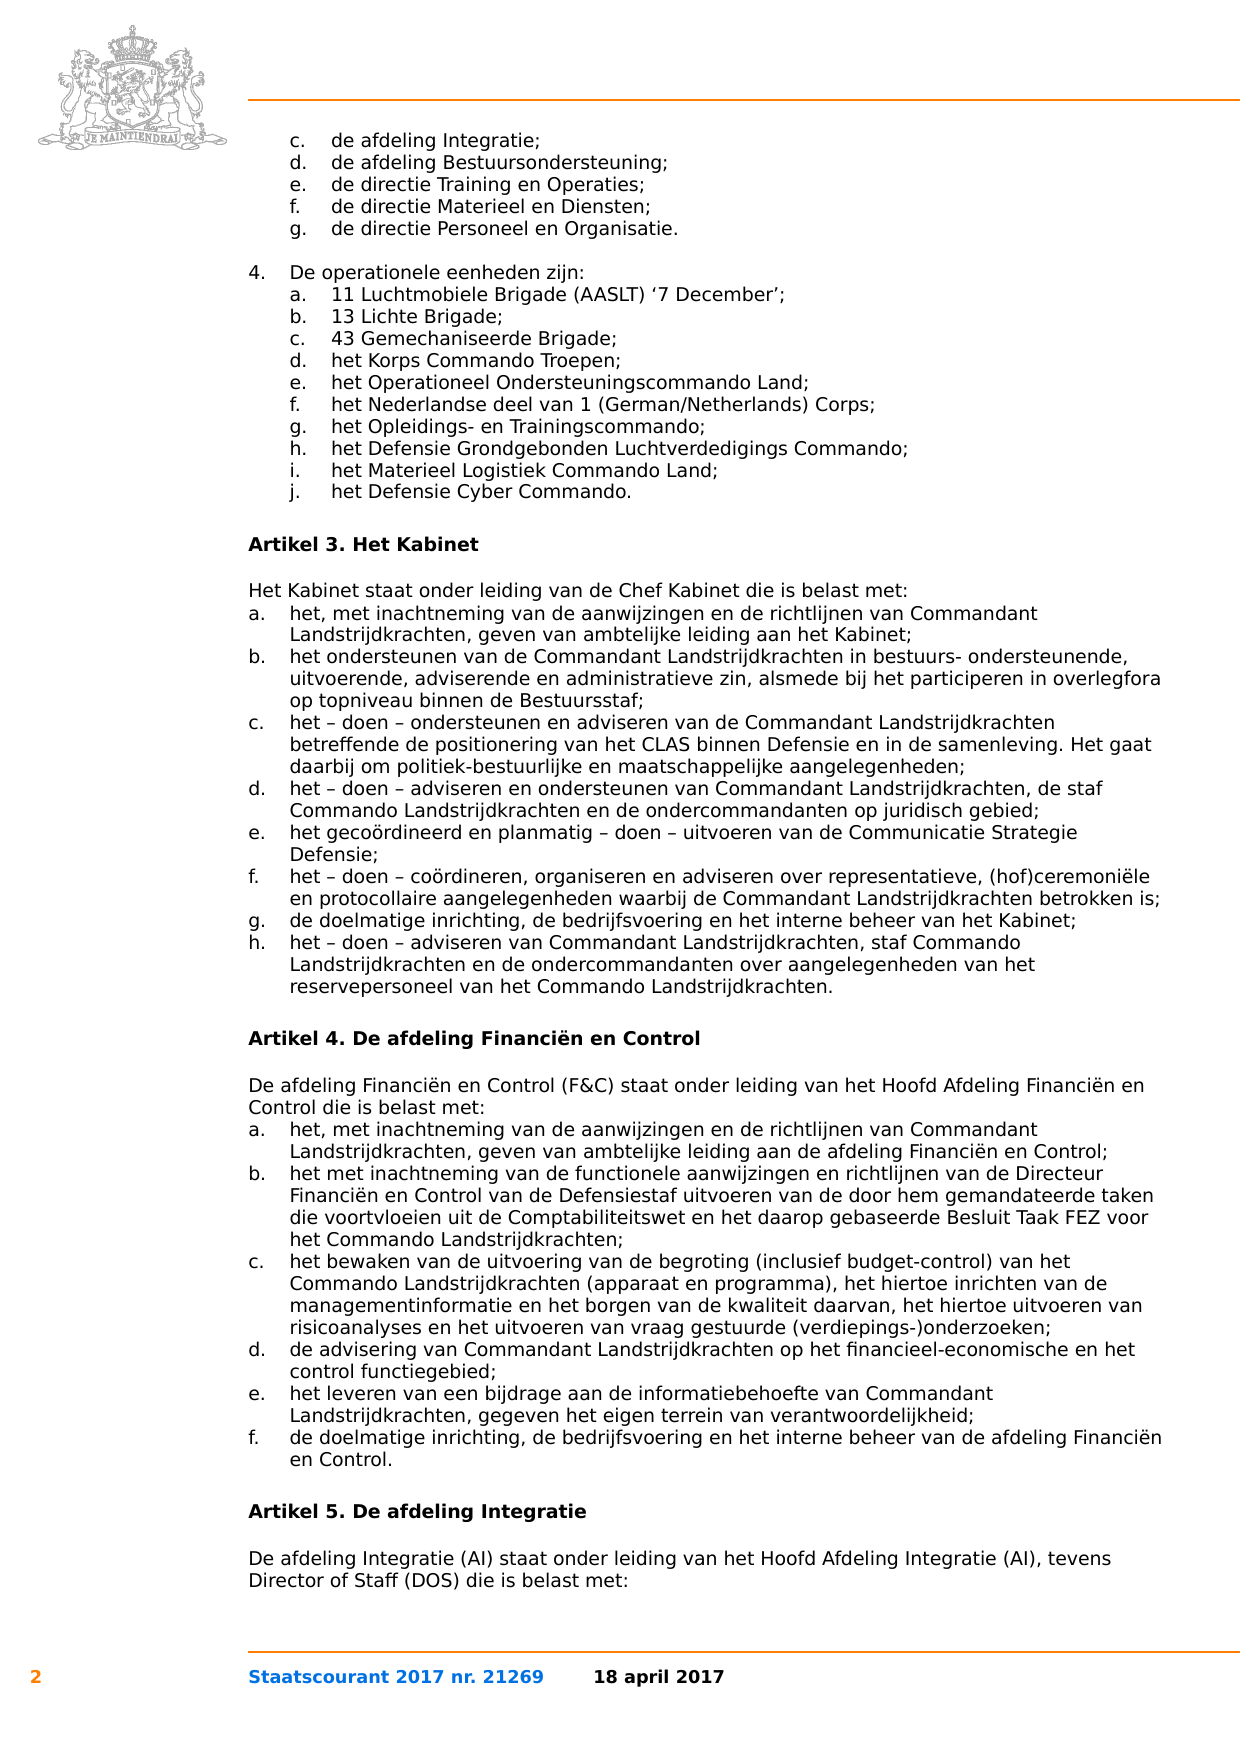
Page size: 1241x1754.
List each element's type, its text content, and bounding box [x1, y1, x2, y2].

text b. het ondersteunen van de Commandant Landstrijdkrachten in bestuurs- ondersteunende, uitvoerende, adviserende en administratieve zin, alsmede bij het participeren in overlegfora op topniveau binnen de Bestuursstaf; [248, 646, 1163, 712]
text b. het met inachtneming van de functionele aanwijzingen en richtlijnen van de Directeur Financiën en Control van de Defensiestaf uitvoeren van de door hem gemandateerde taken die voortvloeien uit de Comptabiliteitswet en het daarop gebaseerde Besluit Taak FEZ voor het Commando Landstrijdkrachten; [248, 1163, 1163, 1251]
text Het Kabinet staat onder leiding van de Chef Kabinet die is belast met: [248, 580, 1163, 602]
text b. 13 Lichte Brigade; [289, 306, 1163, 328]
text c. 43 Gemechaniseerde Brigade; [289, 328, 1163, 349]
text d. de afdeling Bestuursondersteuning; [289, 152, 1163, 174]
subtitle Artikel 5. De afdeling Integratie [248, 1501, 1163, 1523]
subtitle Artikel 4. De afdeling Financiën en Control [248, 1028, 1163, 1050]
text De afdeling Integratie (AI) staat onder leiding van het Hoofd Afdeling Integratie (AI), tevens Director of Staff (DOS) die is belast met: [248, 1548, 1163, 1592]
text c. de afdeling Integratie; [289, 130, 1163, 152]
text c. het bewaken van de uitvoering van de begroting (inclusief budget-control) van het Commando Landstrijdkrachten (apparaat en programma), het hiertoe inrichten van de managementinformatie en het borgen van de kwaliteit daarvan, het hiertoe uitvoeren van risicoanalyses en het uitvoeren van vraag gestuurde (verdiepings-)onderzoeken; [248, 1251, 1163, 1339]
picture [38, 25, 227, 150]
text g. de directie Personeel en Organisatie. [289, 218, 1163, 240]
text De afdeling Financiën en Control (F&C) staat onder leiding van het Hoofd Afdeling Financiën en Control die is belast met: [248, 1075, 1163, 1119]
text d. het – doen – adviseren en ondersteunen van Commandant Landstrijdkrachten, de staf Commando Landstrijdkrachten en de ondercommandanten op juridisch gebied; [248, 778, 1163, 822]
text i. het Materieel Logistiek Commando Land; [289, 459, 1163, 481]
text e. de directie Training en Operaties; [289, 174, 1163, 196]
text a. 11 Luchtmobiele Brigade (AASLT) ‘7 December’; [289, 284, 1163, 306]
text d. het Korps Commando Troepen; [289, 349, 1163, 372]
text a. het, met inachtneming van de aanwijzingen en de richtlijnen van Commandant Landstrijdkrachten, geven van ambtelijke leiding aan het Kabinet; [248, 602, 1163, 646]
text e. het gecoördineerd en planmatig – doen – uitvoeren van de Communicatie Strategie Defensie; [248, 822, 1163, 866]
text f. het Nederlandse deel van 1 (German/Netherlands) Corps; [289, 393, 1163, 416]
text f. de directie Materieel en Diensten; [289, 196, 1163, 218]
text g. het Opleidings- en Trainingscommando; [289, 416, 1163, 437]
text 4. De operationele eenheden zijn: [248, 262, 1163, 284]
text c. het – doen – ondersteunen en adviseren van de Commandant Landstrijdkrachten betreffende de positionering van het CLAS binnen Defensie en in de samenleving. Het gaat daarbij om politiek-bestuurlijke en maatschappelijke aangelegenheden; [248, 712, 1163, 778]
text h. het – doen – adviseren van Commandant Landstrijdkrachten, staf Commando Landstrijdkrachten en de ondercommandanten over aangelegenheden van het reservepersoneel van het Commando Landstrijdkrachten. [248, 932, 1163, 998]
text a. het, met inachtneming van de aanwijzingen en de richtlijnen van Commandant Landstrijdkrachten, geven van ambtelijke leiding aan de afdeling Financiën en Control; [248, 1119, 1163, 1163]
text e. het Operationeel Ondersteuningscommando Land; [289, 372, 1163, 393]
text d. de advisering van Commandant Landstrijdkrachten op het financieel-economische en het control functiegebied; [248, 1339, 1163, 1383]
text h. het Defensie Grondgebonden Luchtverdedigings Commando; [289, 437, 1163, 459]
text j. het Defensie Cyber Commando. [289, 481, 1163, 503]
subtitle Artikel 3. Het Kabinet [248, 533, 1163, 555]
text g. de doelmatige inrichting, de bedrijfsvoering en het interne beheer van het Kabinet; [248, 910, 1163, 932]
text f. de doelmatige inrichting, de bedrijfsvoering en het interne beheer van de afdeling Financiën en Control. [248, 1427, 1163, 1471]
text e. het leveren van een bijdrage aan de informatiebehoefte van Commandant Landstrijdkrachten, gegeven het eigen terrein van verantwoordelijkheid; [248, 1383, 1163, 1427]
text f. het – doen – coördineren, organiseren en adviseren over representatieve, (hof)ceremoniële en protocollaire aangelegenheden waarbij de Commandant Landstrijdkrachten betrokken is; [248, 866, 1163, 910]
